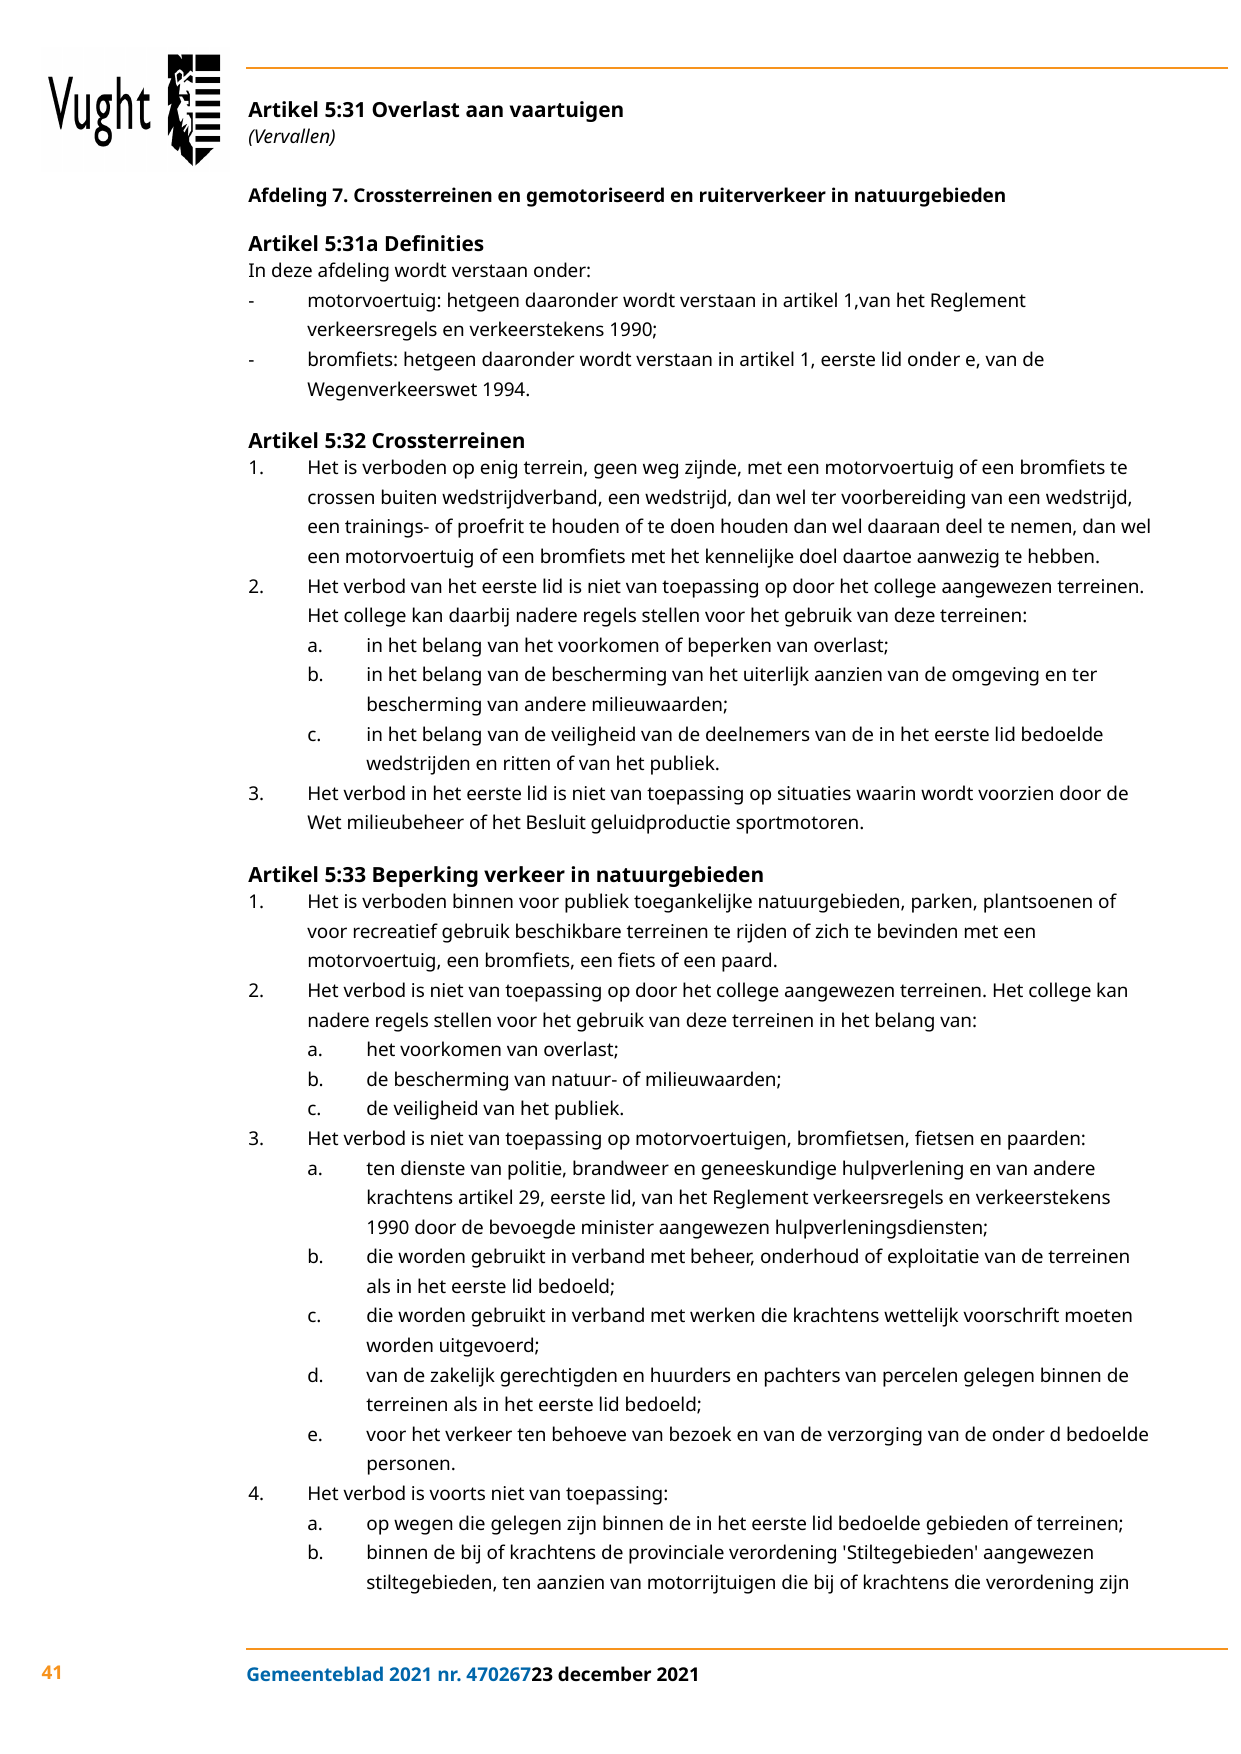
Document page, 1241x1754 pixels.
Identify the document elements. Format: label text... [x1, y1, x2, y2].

list in het belang van het voorkomen of beperken van overlast; [307, 632, 1152, 658]
list Het is verboden op enig terrein, geen weg zijnde, met een motorvoertuig of een bromfiets te crossen buiten wedstrijdverband, een wedstrijd, dan wel ter voorbereiding van een wedstrijd, een trainings- of proefrit te houden of te doen houden dan wel daaraan deel te nemen, dan wel een motorvoertuig of een bromfiets met het kennelijke doel daartoe aanwezig te hebben. [248, 454, 1152, 569]
list Het verbod is niet van toepassing op door het college aangewezen terreinen. Het college kan nadere regels stellen voor het gebruik van deze terreinen in het belang van: [248, 977, 1152, 1032]
picture [41, 47, 231, 172]
text Artikel 5:31 Overlast aan vaartuigen [248, 95, 1152, 123]
text Afdeling 7. Crossterreinen en gemotoriseerd en ruiterverkeer in natuurgebieden [248, 182, 1152, 208]
list in het belang van de veiligheid van de deelnemers van de in het eerste lid bedoelde wedstrijden en ritten of van het publiek. [307, 721, 1152, 776]
list Het verbod van het eerste lid is niet van toepassing op door het college aangewezen terreinen. Het college kan daarbij nadere regels stellen voor het gebruik van deze terreinen: [248, 573, 1152, 628]
list motorvoertuig: hetgeen daaronder wordt verstaan in artikel 1,van het Reglement verkeersregels en verkeerstekens 1990; [248, 287, 1152, 342]
text Artikel 5:31a Definities [248, 229, 1152, 257]
list de bescherming van natuur- of milieuwaarden; [307, 1066, 1152, 1092]
list Het verbod in het eerste lid is niet van toepassing op situaties waarin wordt voorzien door de Wet milieubeheer of het Besluit geluidproductie sportmotoren. [248, 780, 1152, 835]
list die worden gebruikt in verband met werken die krachtens wettelijk voorschrift moeten worden uitgevoerd; [307, 1303, 1152, 1358]
list van de zakelijk gerechtigden en huurders en pachters van percelen gelegen binnen de terreinen als in het eerste lid bedoeld; [307, 1362, 1152, 1417]
text (Vervallen) [248, 123, 1152, 149]
list Het verbod is niet van toepassing op motorvoertuigen, bromfietsen, fietsen en paarden: [248, 1125, 1152, 1151]
list in het belang van de bescherming van het uiterlijk aanzien van de omgeving en ter bescherming van andere milieuwaarden; [307, 662, 1152, 717]
list Het is verboden binnen voor publiek toegankelijke natuurgebieden, parken, plantsoenen of voor recreatief gebruik beschikbare terreinen te rijden of zich te bevinden met een motorvoertuig, een bromfiets, een fiets of een paard. [248, 888, 1152, 973]
list op wegen die gelegen zijn binnen de in het eerste lid bedoelde gebieden of terreinen; [307, 1510, 1152, 1535]
text Artikel 5:32 Crossterreinen [248, 426, 1152, 454]
list ten dienste van politie, brandweer en geneeskundige hulpverlening en van andere krachtens artikel 29, eerste lid, van het Reglement verkeersregels en verkeerstekens 1990 door de bevoegde minister aangewezen hulpverleningsdiensten; [307, 1155, 1152, 1239]
list Het verbod is voorts niet van toepassing: [248, 1480, 1152, 1506]
list voor het verkeer ten behoeve van bezoek en van de verzorging van de onder d bedoelde personen. [307, 1421, 1152, 1476]
list die worden gebruikt in verband met beheer, onderhoud of exploitatie van de terreinen als in het eerste lid bedoeld; [307, 1243, 1152, 1299]
text In deze afdeling wordt verstaan onder: [248, 257, 1152, 283]
text Artikel 5:33 Beperking verkeer in natuurgebieden [248, 860, 1152, 888]
list de veiligheid van het publiek. [307, 1096, 1152, 1121]
list bromfiets: hetgeen daaronder wordt verstaan in artikel 1, eerste lid onder e, van de Wegenverkeerswet 1994. [248, 346, 1152, 401]
list het voorkomen van overlast; [307, 1036, 1152, 1062]
list binnen de bij of krachtens de provinciale verordening 'Stiltegebieden' aangewezen stiltegebieden, ten aanzien van motorrijtuigen die bij of krachtens die verordening zijn [307, 1539, 1152, 1594]
